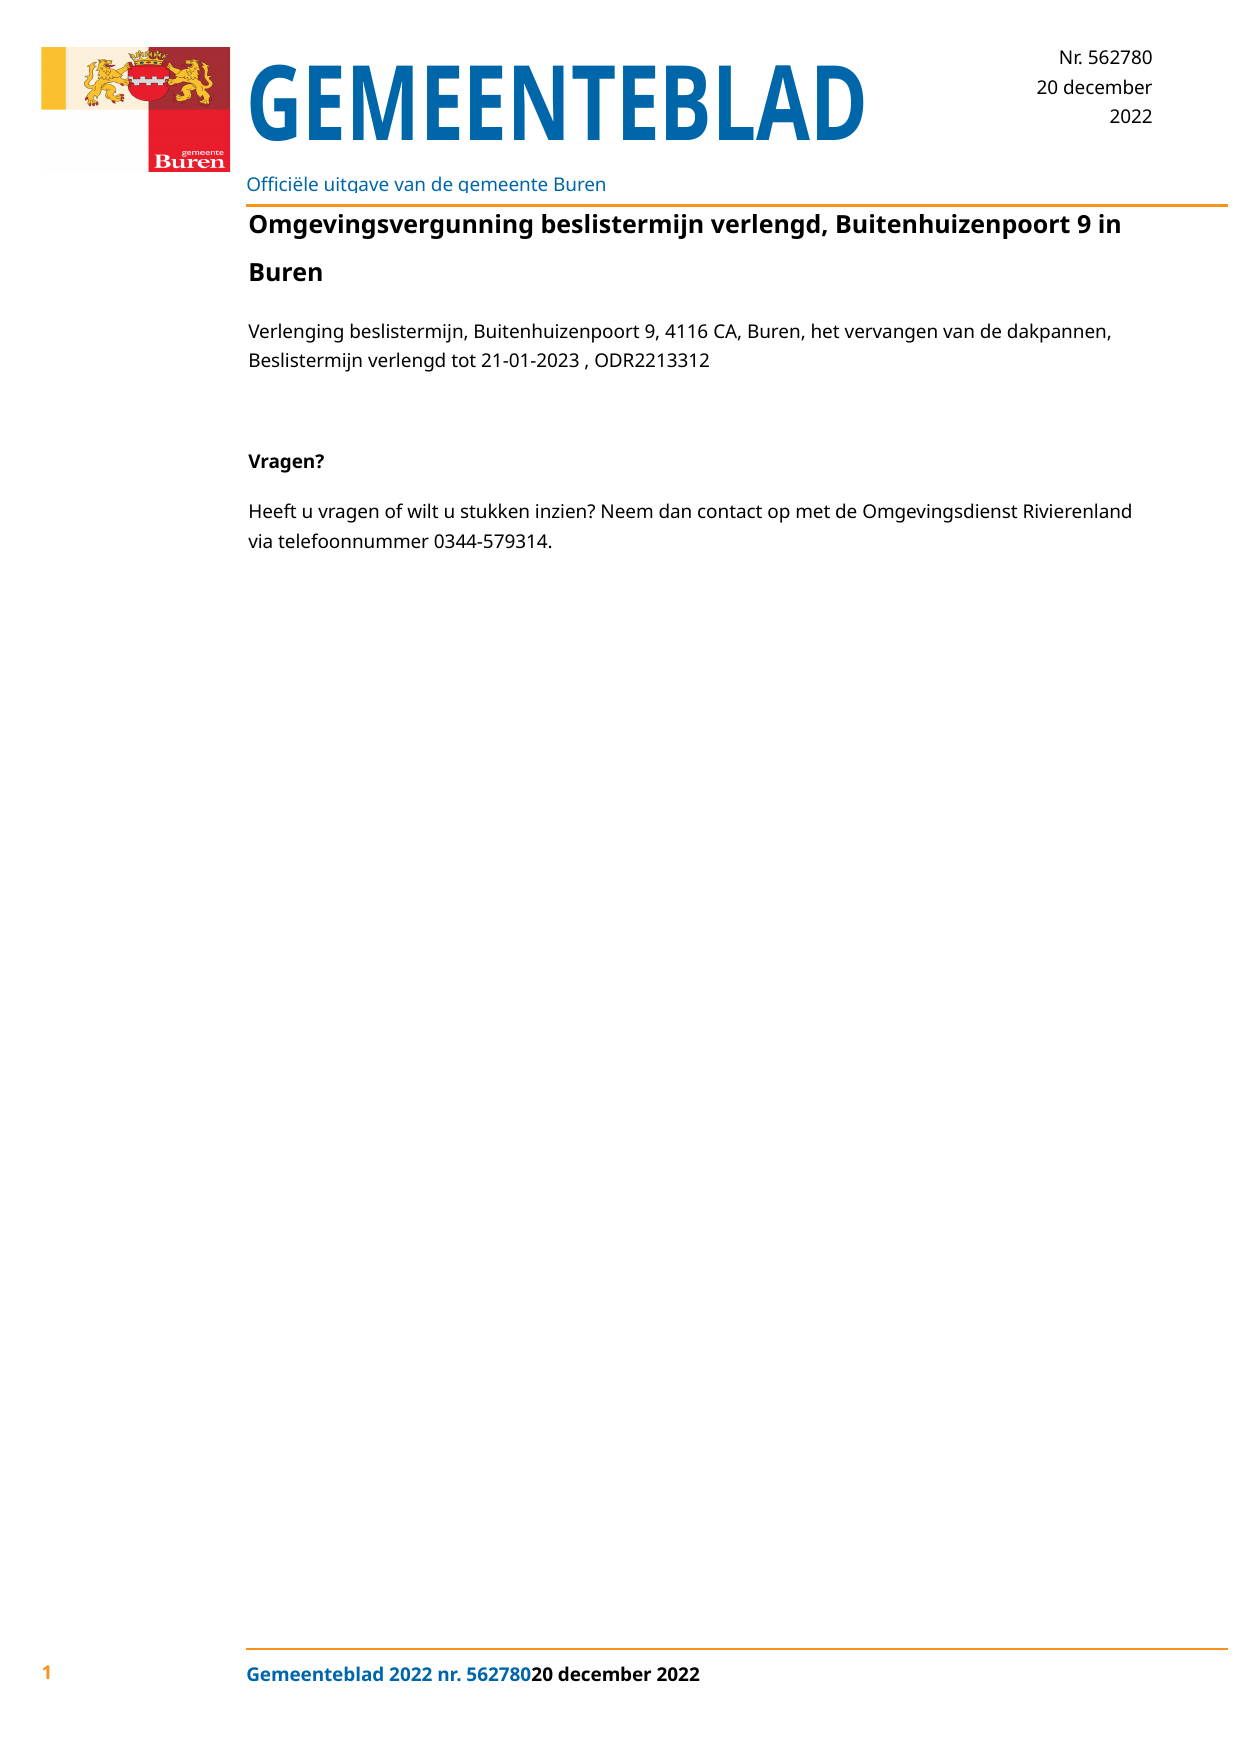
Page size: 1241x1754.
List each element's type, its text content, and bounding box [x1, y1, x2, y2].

text Vragen? [248, 448, 1152, 474]
text Heeft u vragen of wilt u stukken inzien? Neem dan contact op met de Omgevingsdienst Rivierenland via telefoonnummer 0344-579314. [248, 499, 1152, 554]
picture [41, 47, 231, 172]
text Verlenging beslistermijn, Buitenhuizenpoort 9, 4116 CA, Buren, het vervangen van de dakpannen, Beslistermijn verlengd tot 21-01-2023 , ODR2213312 [248, 318, 1152, 373]
text Omgevingsvergunning beslistermijn verlengd, Buitenhuizenpoort 9 in Buren [248, 207, 1152, 288]
